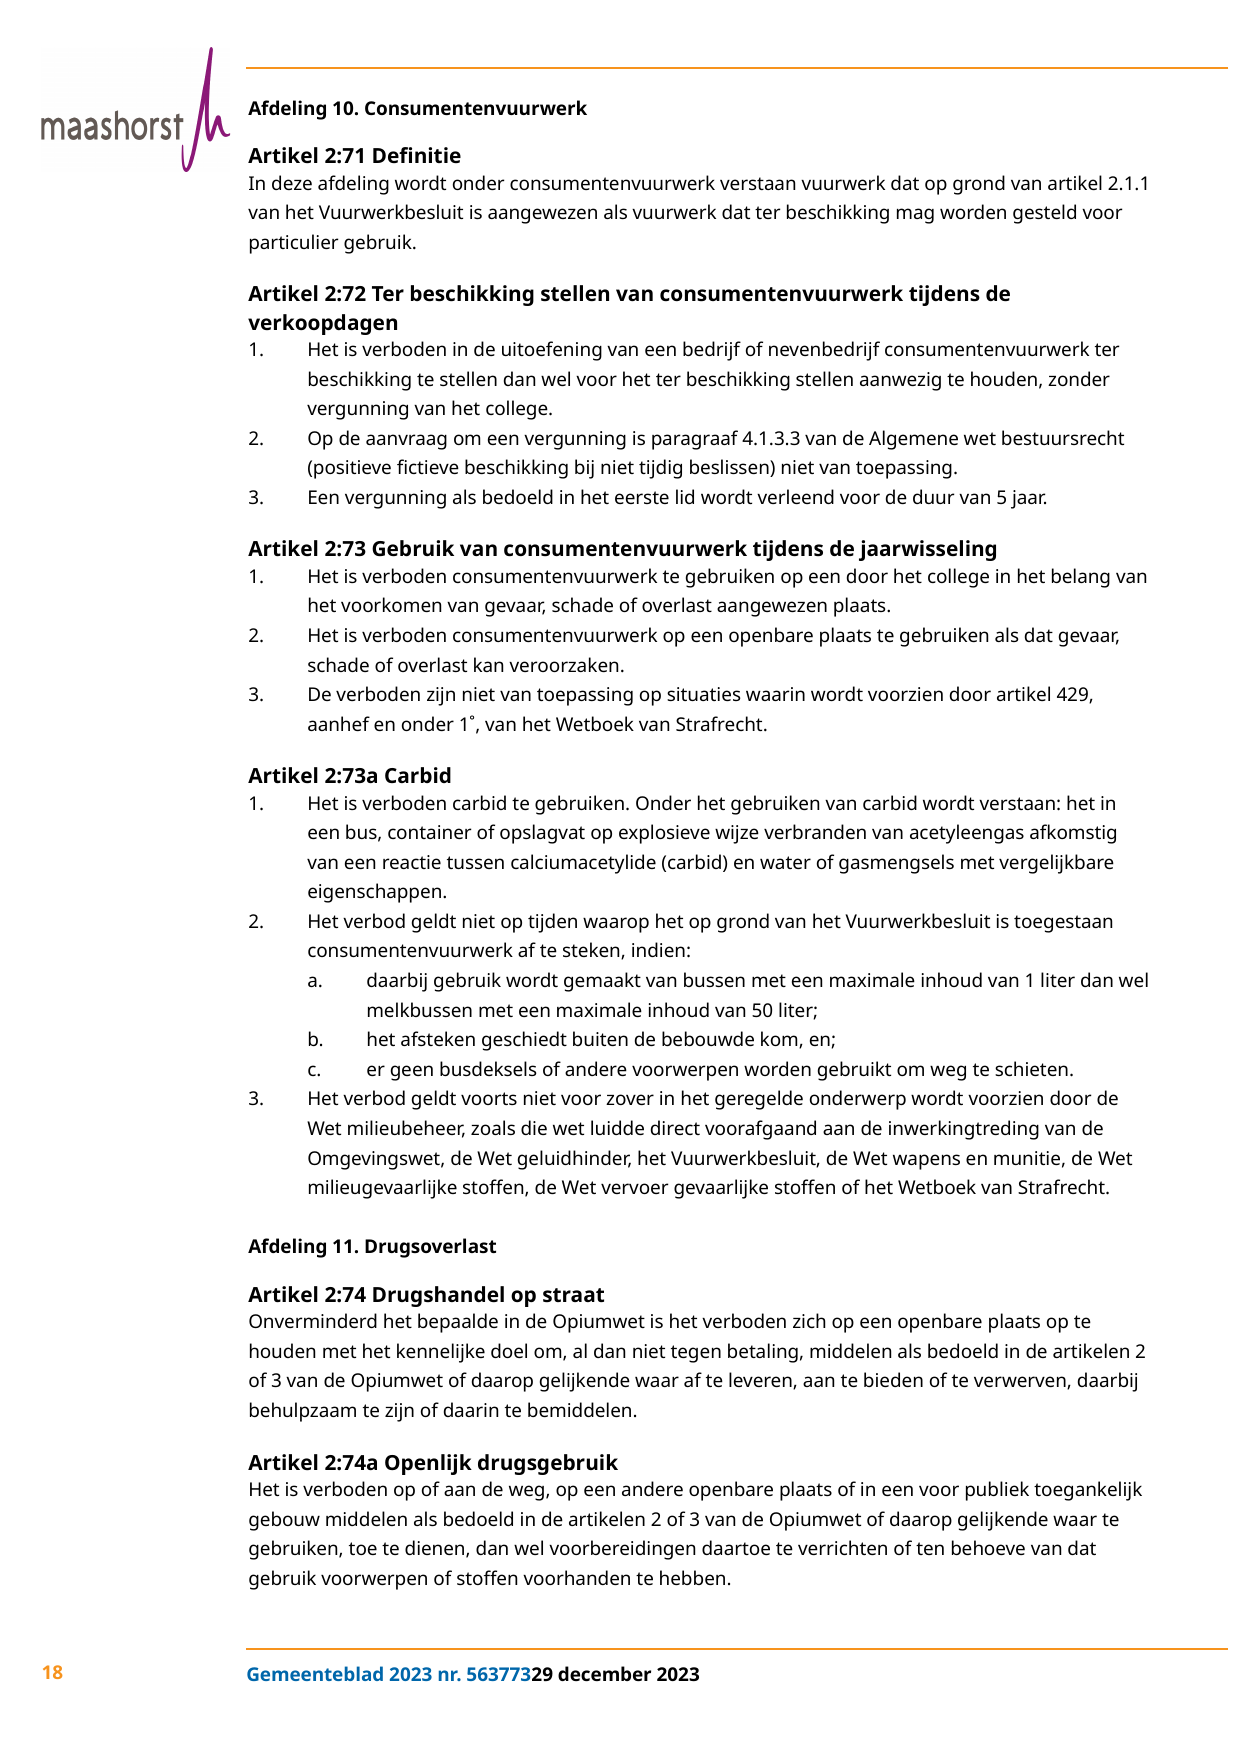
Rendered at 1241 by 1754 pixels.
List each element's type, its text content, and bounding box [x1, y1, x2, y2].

list Het is verboden carbid te gebruiken. Onder het gebruiken van carbid wordt verstaan: het in een bus, container of opslagvat op explosieve wijze verbranden van acetyleengas afkomstig van een reactie tussen calciumacetylide (carbid) en water of gasmengsels met vergelijkbare eigenschappen. [248, 790, 1152, 904]
list daarbij gebruik wordt gemaakt van bussen met een maximale inhoud van 1 liter dan wel melkbussen met een maximale inhoud van 50 liter; [307, 967, 1152, 1023]
list Op de aanvraag om een vergunning is paragraaf 4.1.3.3 van de Algemene wet bestuursrecht (positieve fictieve beschikking bij niet tijdig beslissen) niet van toepassing. [248, 425, 1152, 480]
list De verboden zijn niet van toepassing op situaties waarin wordt voorzien door artikel 429, aanhef en onder 1˚, van het Wetboek van Strafrecht. [248, 681, 1152, 737]
list Het is verboden in de uitoefening van een bedrijf of nevenbedrijf consumentenvuurwerk ter beschikking te stellen dan wel voor het ter beschikking stellen aanwezig te houden, zonder vergunning van het college. [248, 336, 1152, 421]
text Afdeling 11. Drugsoverlast [248, 1233, 1152, 1259]
text Onverminderd het bepaalde in de Opiumwet is het verboden zich op een openbare plaats op te houden met het kennelijke doel om, al dan niet tegen betaling, middelen als bedoeld in de artikelen 2 of 3 van de Opiumwet of daarop gelijkende waar af te leveren, aan te bieden of te verwerven, daarbij behulpzaam te zijn of daarin te bemiddelen. [248, 1308, 1152, 1423]
list het afsteken geschiedt buiten de bebouwde kom, en; [307, 1026, 1152, 1052]
list Het verbod geldt niet op tijden waarop het op grond van het Vuurwerkbesluit is toegestaan consumentenvuurwerk af te steken, indien: [248, 908, 1152, 963]
text Artikel 2:72 Ter beschikking stellen van consumentenvuurwerk tijdens de verkoopdagen [248, 279, 1152, 336]
picture [41, 47, 231, 172]
text In deze afdeling wordt onder consumentenvuurwerk verstaan vuurwerk dat op grond van artikel 2.1.1 van het Vuurwerkbesluit is aangewezen als vuurwerk dat ter beschikking mag worden gesteld voor particulier gebruik. [248, 170, 1152, 255]
text Het is verboden op of aan de weg, op een andere openbare plaats of in een voor publiek toegankelijk gebouw middelen als bedoeld in de artikelen 2 of 3 van de Opiumwet of daarop gelijkende waar te gebruiken, toe te dienen, dan wel voorbereidingen daartoe te verrichten of ten behoeve van dat gebruik voorwerpen of stoffen voorhanden te hebben. [248, 1476, 1152, 1591]
text Artikel 2:74a Openlijk drugsgebruik [248, 1448, 1152, 1476]
list er geen busdeksels of andere voorwerpen worden gebruikt om weg te schieten. [307, 1056, 1152, 1082]
text Artikel 2:74 Drugshandel op straat [248, 1280, 1152, 1308]
text Afdeling 10. Consumentenvuurwerk [248, 95, 1152, 121]
list Het is verboden consumentenvuurwerk op een openbare plaats te gebruiken als dat gevaar, schade of overlast kan veroorzaken. [248, 622, 1152, 677]
list Het is verboden consumentenvuurwerk te gebruiken op een door het college in het belang van het voorkomen van gevaar, schade of overlast aangewezen plaats. [248, 563, 1152, 618]
text Artikel 2:73a Carbid [248, 761, 1152, 790]
text Artikel 2:71 Definitie [248, 141, 1152, 170]
text Artikel 2:73 Gebruik van consumentenvuurwerk tijdens de jaarwisseling [248, 534, 1152, 563]
list Het verbod geldt voorts niet voor zover in het geregelde onderwerp wordt voorzien door de Wet milieubeheer, zoals die wet luidde direct voorafgaand aan de inwerkingtreding van de Omgevingswet, de Wet geluidhinder, het Vuurwerkbesluit, de Wet wapens en munitie, de Wet milieugevaarlijke stoffen, de Wet vervoer gevaarlijke stoffen of het Wetboek van Strafrecht. [248, 1086, 1152, 1200]
list Een vergunning als bedoeld in het eerste lid wordt verleend voor de duur van 5 jaar. [248, 484, 1152, 510]
